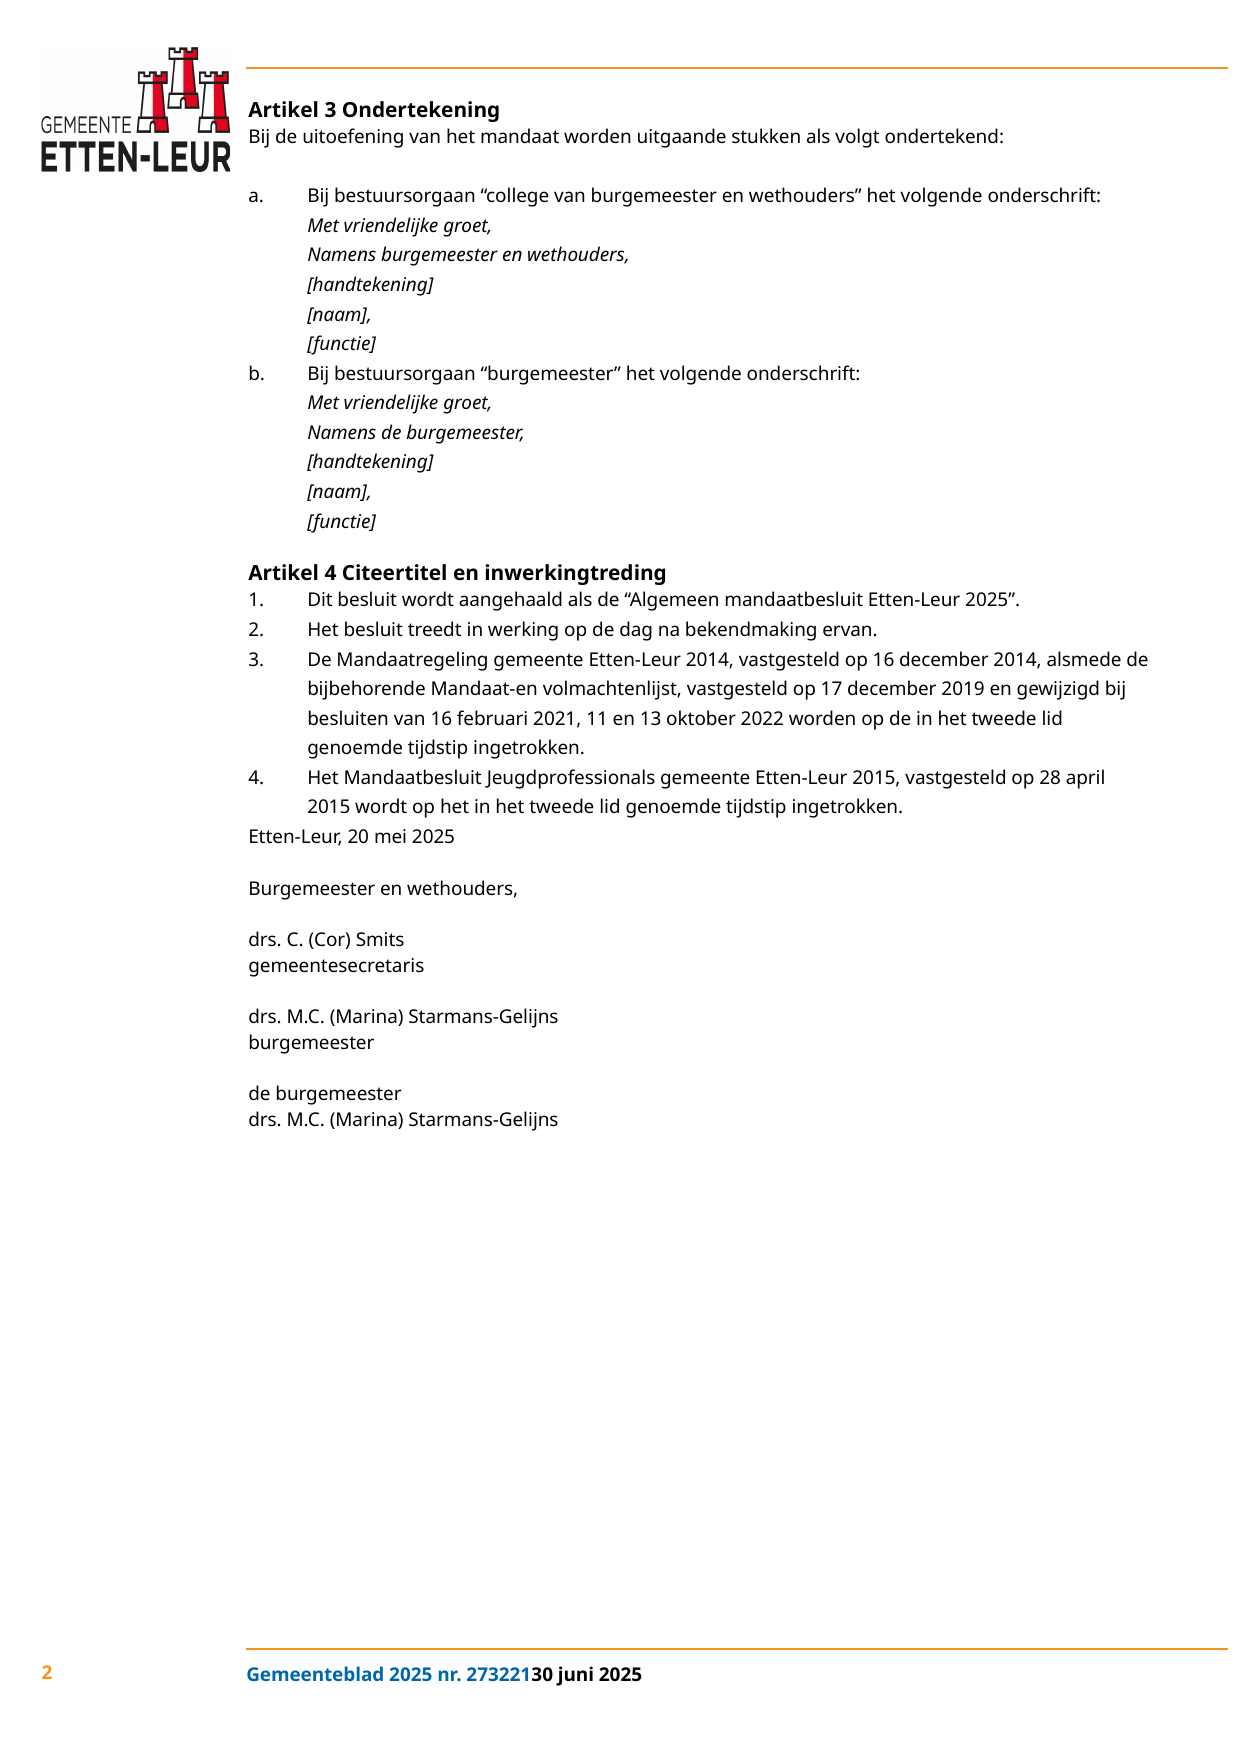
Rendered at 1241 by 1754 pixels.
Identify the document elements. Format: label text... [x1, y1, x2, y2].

text Artikel 3 Ondertekening [248, 95, 1152, 123]
list De Mandaatregeling gemeente Etten-Leur 2014, vastgesteld op 16 december 2014, alsmede de bijbehorende Mandaat-en volmachtenlijst, vastgesteld op 17 december 2019 en gewijzigd bij besluiten van 16 februari 2021, 11 en 13 oktober 2022 worden op de in het tweede lid genoemde tijdstip ingetrokken. [248, 646, 1152, 760]
list Namens de burgemeester, [248, 419, 1152, 445]
list [handtekening] [248, 449, 1152, 474]
list [naam], [248, 301, 1152, 326]
text Etten-Leur, 20 mei 2025 [248, 823, 1152, 849]
list Het besluit treedt in werking op de dag na bekendmaking ervan. [248, 616, 1152, 642]
list [naam], [248, 478, 1152, 504]
list Met vriendelijke groet, [248, 212, 1152, 238]
list Bij bestuursorgaan “burgemeester” het volgende onderschrift: [248, 360, 1152, 386]
list [handtekening] [248, 271, 1152, 297]
list Het Mandaatbesluit Jeugdprofessionals gemeente Etten-Leur 2015, vastgesteld op 28 april 2015 wordt op het in het tweede lid genoemde tijdstip ingetrokken. [248, 764, 1152, 819]
list Dit besluit wordt aangehaald als de “Algemeen mandaatbesluit Etten-Leur 2025”. [248, 587, 1152, 612]
text burgemeester [248, 1029, 1152, 1055]
text Bij de uitoefening van het mandaat worden uitgaande stukken als volgt ondertekend: [248, 123, 1152, 149]
list Bij bestuursorgaan “college van burgemeester en wethouders” het volgende onderschrift: [248, 182, 1152, 208]
text gemeentesecretaris [248, 952, 1152, 978]
picture [41, 47, 231, 172]
text Artikel 4 Citeertitel en inwerkingtreding [248, 558, 1152, 587]
text drs. C. (Cor) Smits [248, 926, 1152, 952]
list [functie] [248, 508, 1152, 533]
text drs. M.C. (Marina) Starmans-Gelijns [248, 1003, 1152, 1029]
list Namens burgemeester en wethouders, [248, 242, 1152, 267]
list Met vriendelijke groet, [248, 389, 1152, 415]
list [functie] [248, 330, 1152, 356]
text Burgemeester en wethouders, [248, 875, 1152, 901]
text de burgemeester [248, 1081, 1152, 1106]
text drs. M.C. (Marina) Starmans-Gelijns [248, 1106, 1152, 1132]
